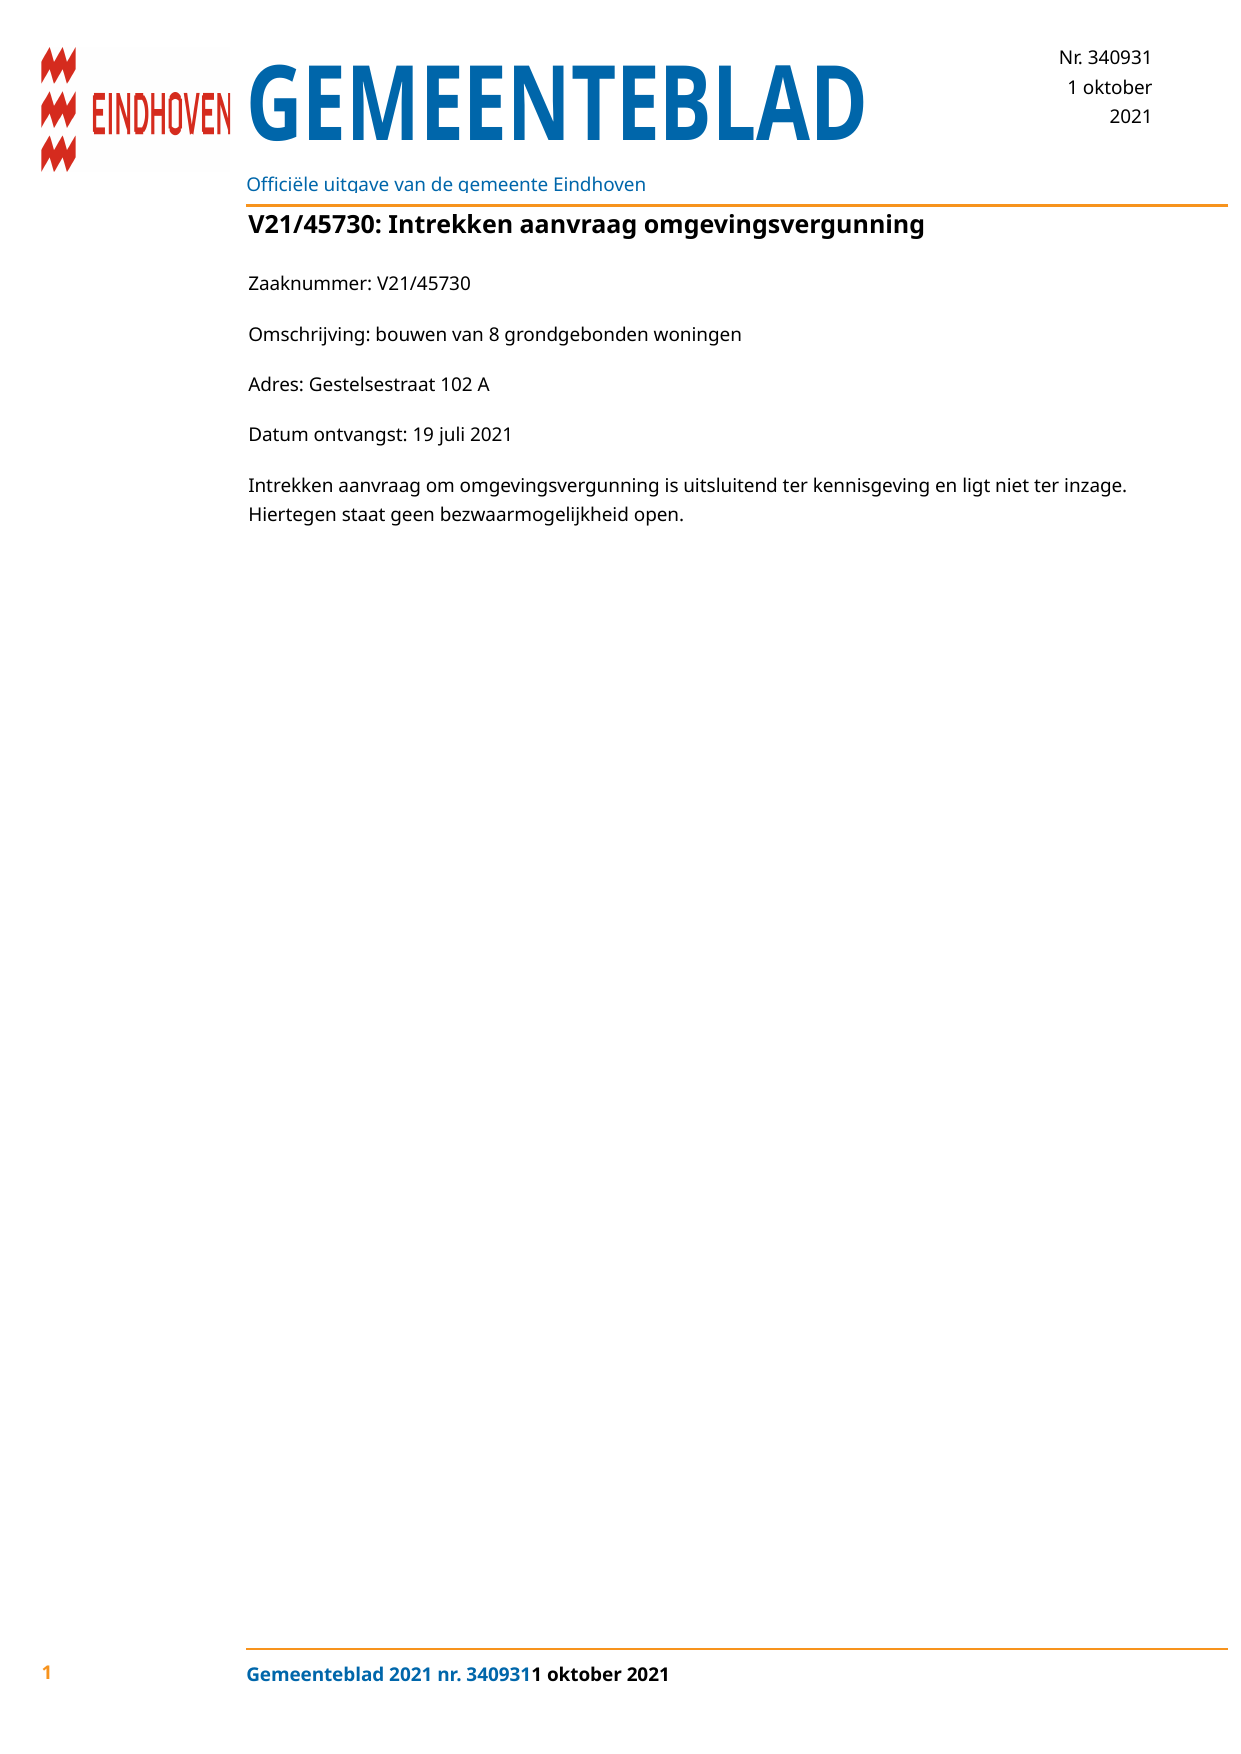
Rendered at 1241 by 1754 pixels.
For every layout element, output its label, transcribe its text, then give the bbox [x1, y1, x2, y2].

text Intrekken aanvraag om omgevingsvergunning is uitsluitend ter kennisgeving en ligt niet ter inzage. Hiertegen staat geen bezwaarmogelijkheid open. [248, 472, 1152, 527]
text Zaaknummer: V21/45730 [248, 270, 1152, 296]
text Adres: Gestelsestraat 102 A [248, 371, 1152, 397]
picture [41, 47, 231, 172]
text Omschrijving: bouwen van 8 grondgebonden woningen [248, 321, 1152, 346]
text V21/45730: Intrekken aanvraag omgevingsvergunning [248, 207, 1152, 241]
text Datum ontvangst: 19 juli 2021 [248, 422, 1152, 447]
